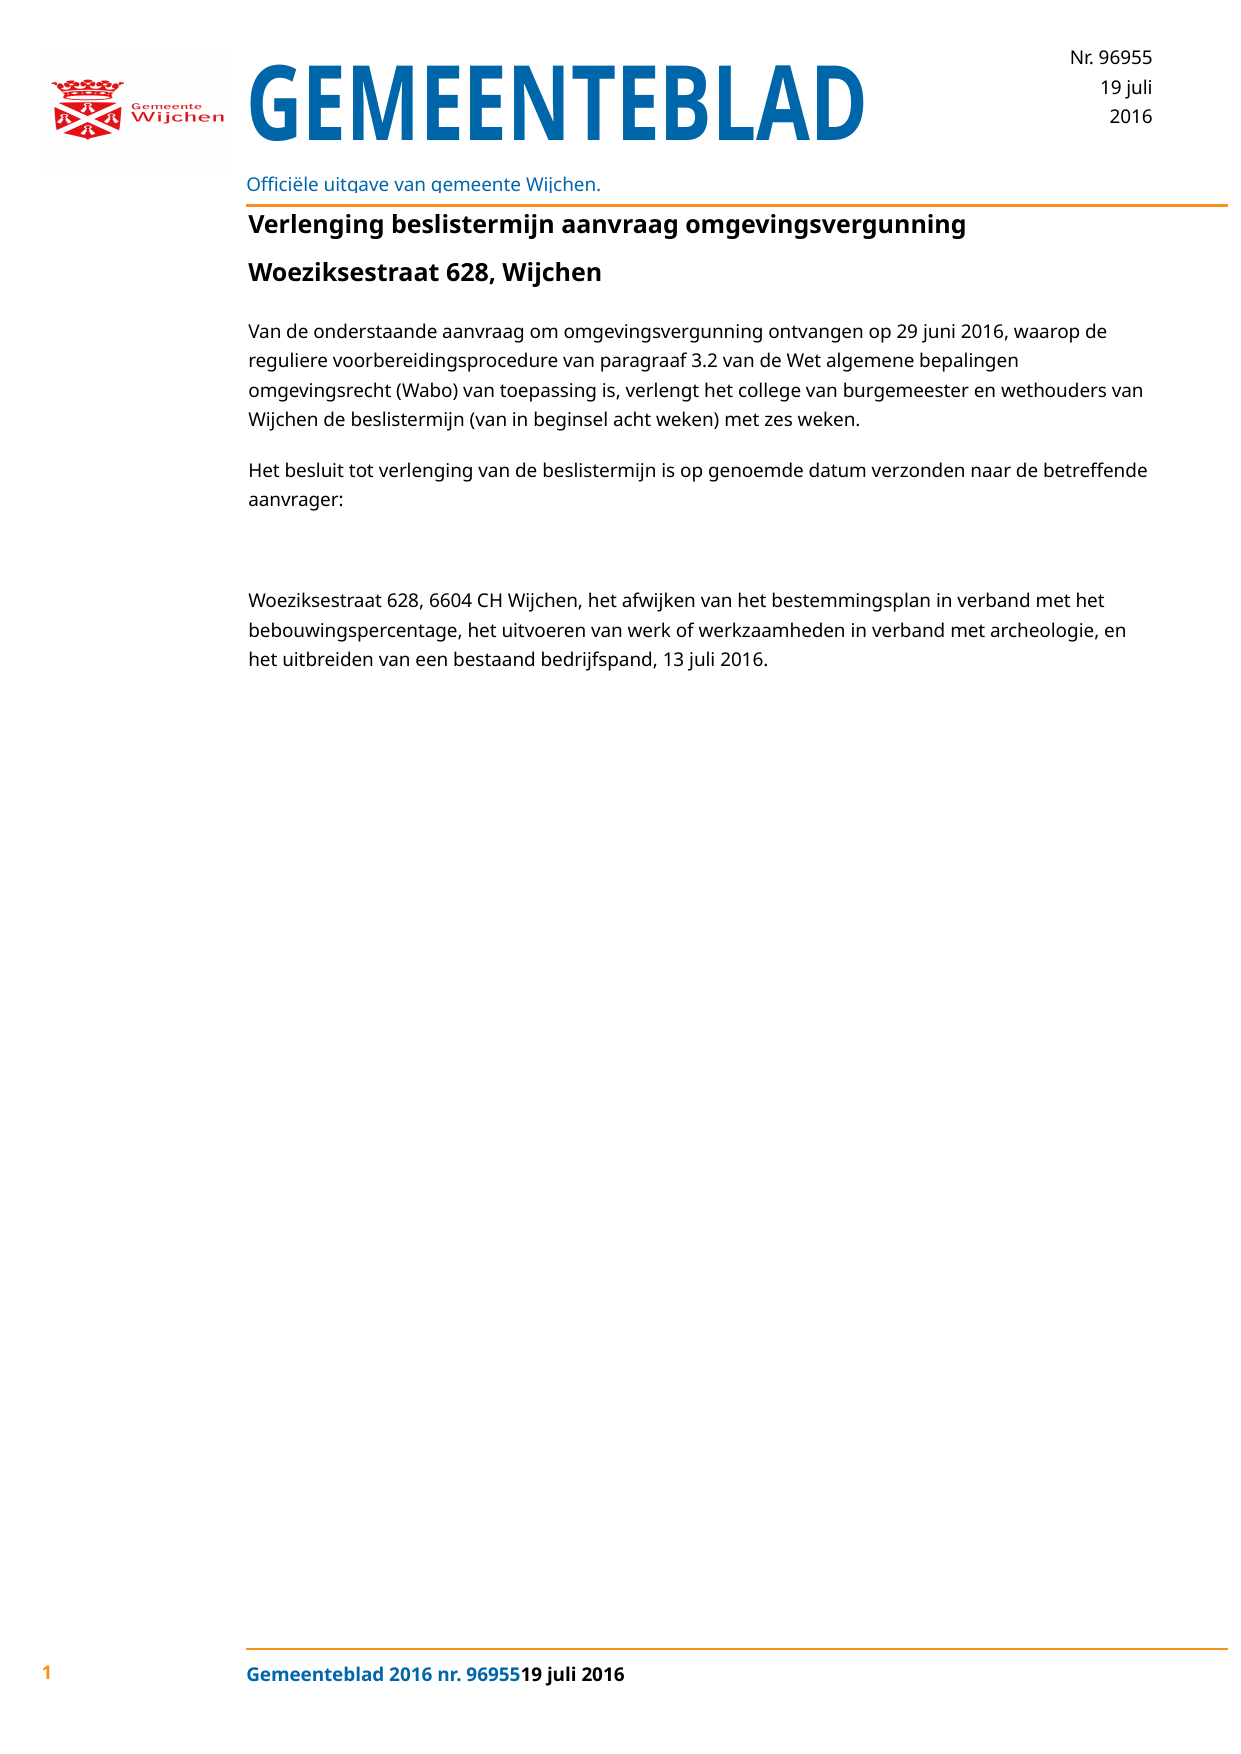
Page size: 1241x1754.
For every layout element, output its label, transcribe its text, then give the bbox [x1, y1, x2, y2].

text Woeziksestraat 628, 6604 CH Wijchen, het afwijken van het bestemmingsplan in verband met het bebouwingspercentage, het uitvoeren van werk of werkzaamheden in verband met archeologie, en het uitbreiden van een bestaand bedrijfspand, 13 juli 2016. [248, 587, 1152, 672]
text Van de onderstaande aanvraag om omgevingsvergunning ontvangen op 29 juni 2016, waarop de reguliere voorbereidingsprocedure van paragraaf 3.2 van de Wet algemene bepalingen omgevingsrecht (Wabo) van toepassing is, verlengt het college van burgemeester en wethouders van Wijchen de beslistermijn (van in beginsel acht weken) met zes weken. [248, 318, 1152, 432]
text Het besluit tot verlenging van de beslistermijn is op genoemde datum verzonden naar de betreffende aanvrager: [248, 457, 1152, 512]
picture [41, 47, 231, 172]
text Verlenging beslistermijn aanvraag omgevingsvergunning Woeziksestraat 628, Wijchen [248, 207, 1152, 288]
